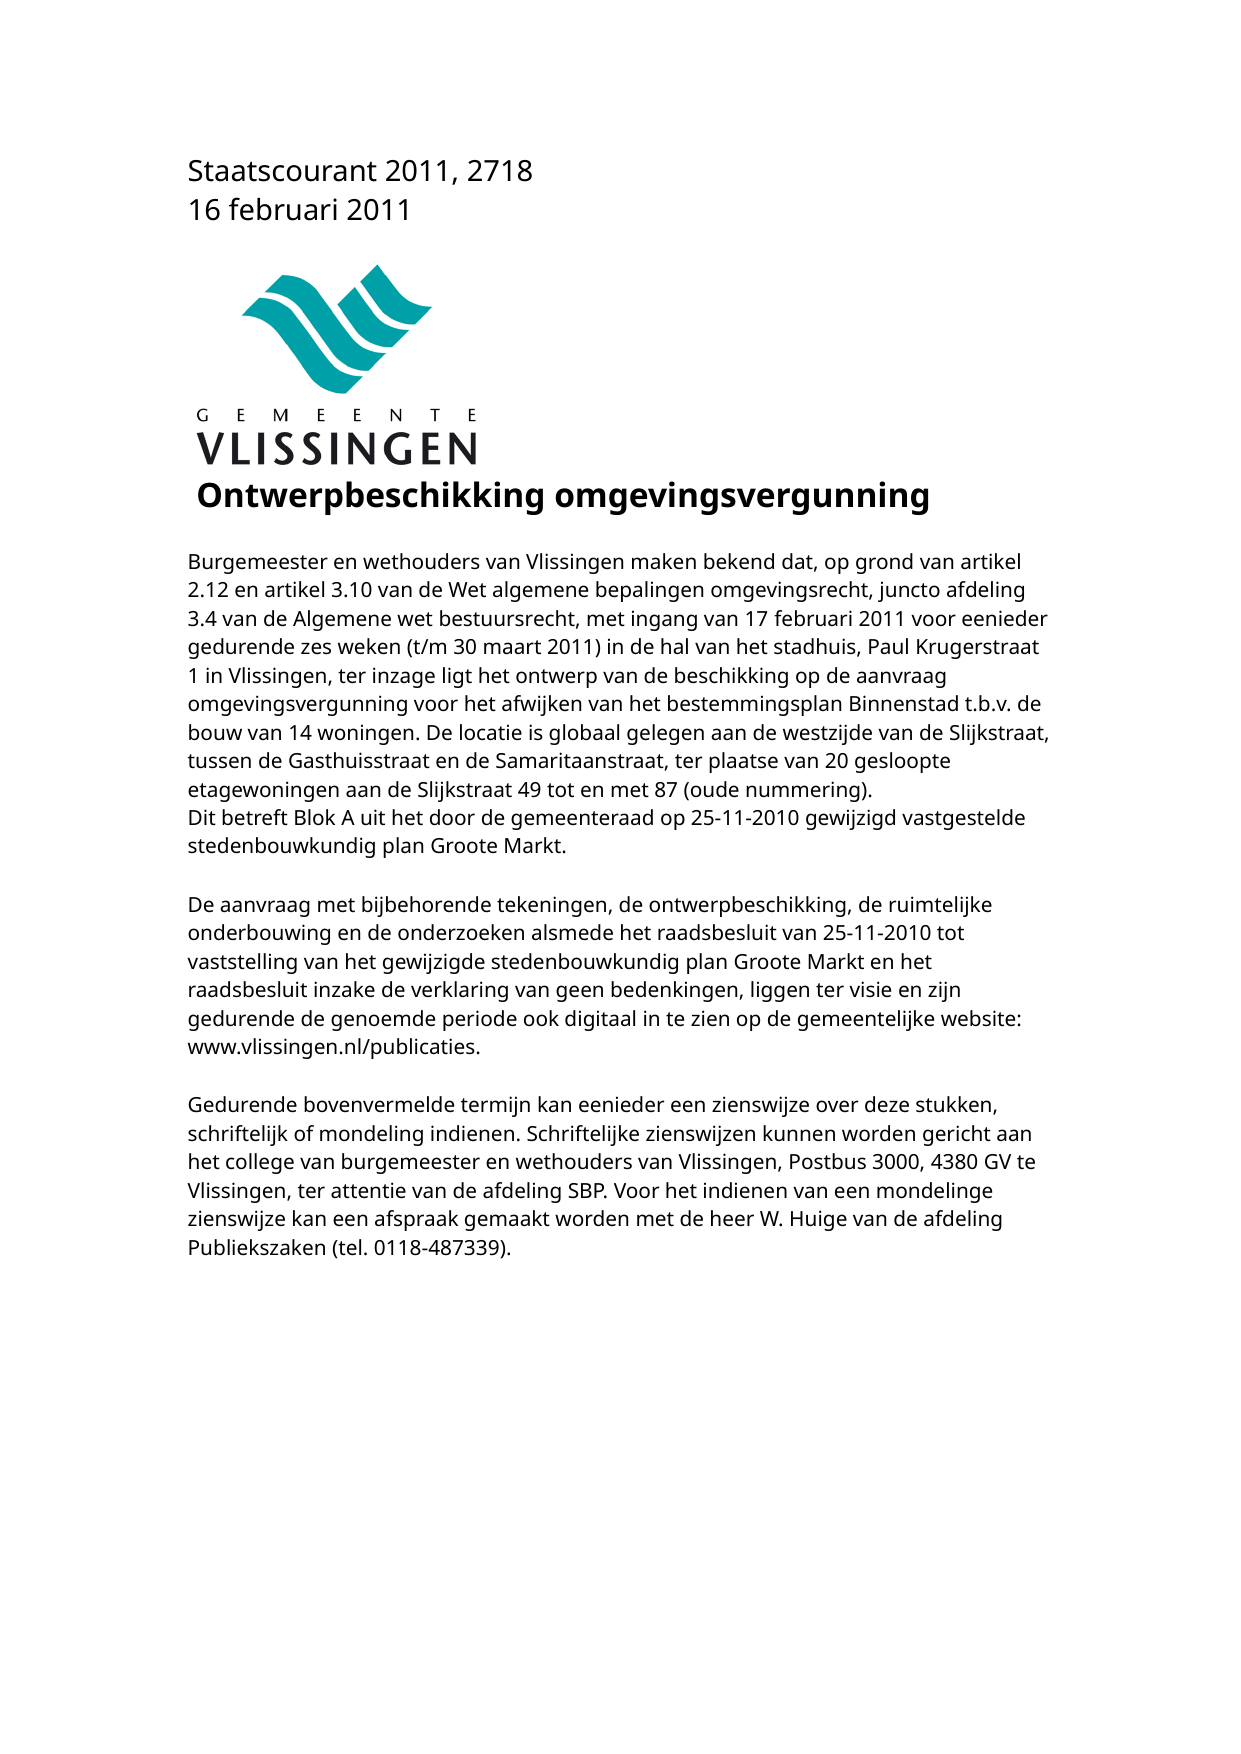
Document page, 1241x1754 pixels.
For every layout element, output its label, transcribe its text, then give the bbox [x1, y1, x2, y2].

text Dit betreft Blok A uit het door de gemeenteraad op 25-11-2010 gewijzigd vastgestelde stedenbouwkundig plan Groote Markt. [187, 803, 1053, 860]
text 16 februari 2011 [187, 190, 1053, 229]
subtitle Ontwerpbeschikking omgevingsvergunning [187, 271, 1053, 517]
text Staatscourant 2011, 2718 [187, 150, 1053, 190]
text Burgemeester en wethouders van Vlissingen maken bekend dat, op grond van artikel 2.12 en artikel 3.10 van de Wet algemene bepalingen omgevingsrecht, juncto afdeling 3.4 van de Algemene wet bestuursrecht, met ingang van 17 februari 2011 voor eenieder gedurende zes weken (t/m 30 maart 2011) in de hal van het stadhuis, Paul Krugerstraat 1 in Vlissingen, ter inzage ligt het ontwerp van de beschikking op de aanvraag omgevingsvergunning voor het afwijken van het bestemmingsplan Binnenstad t.b.v. de bouw van 14 woningen. De locatie is globaal gelegen aan de westzijde van de Slijkstraat, tussen de Gasthuisstraat en de Samaritaanstraat, ter plaatse van 20 gesloopte etagewoningen aan de Slijkstraat 49 tot en met 87 (oude nummering). [187, 547, 1053, 803]
picture [187, 258, 484, 472]
text Gedurende bovenvermelde termijn kan eenieder een zienswijze over deze stukken, schriftelijk of mondeling indienen. Schriftelijke zienswijzen kunnen worden gericht aan het college van burgemeester en wethouders van Vlissingen, Postbus 3000, 4380 GV te Vlissingen, ter attentie van de afdeling SBP. Voor het indienen van een mondelinge zienswijze kan een afspraak gemaakt worden met de heer W. Huige van de afdeling Publiekszaken (tel. 0118-487339). [187, 1091, 1053, 1261]
text De aanvraag met bijbehorende tekeningen, de ontwerpbeschikking, de ruimtelijke onderbouwing en de onderzoeken alsmede het raadsbesluit van 25-11-2010 tot vaststelling van het gewijzigde stedenbouwkundig plan Groote Markt en het raadsbesluit inzake de verklaring van geen bedenkingen, liggen ter visie en zijn gedurende de genoemde periode ook digitaal in te zien op de gemeentelijke website: www.vlissingen.nl/publicaties. [187, 890, 1053, 1061]
